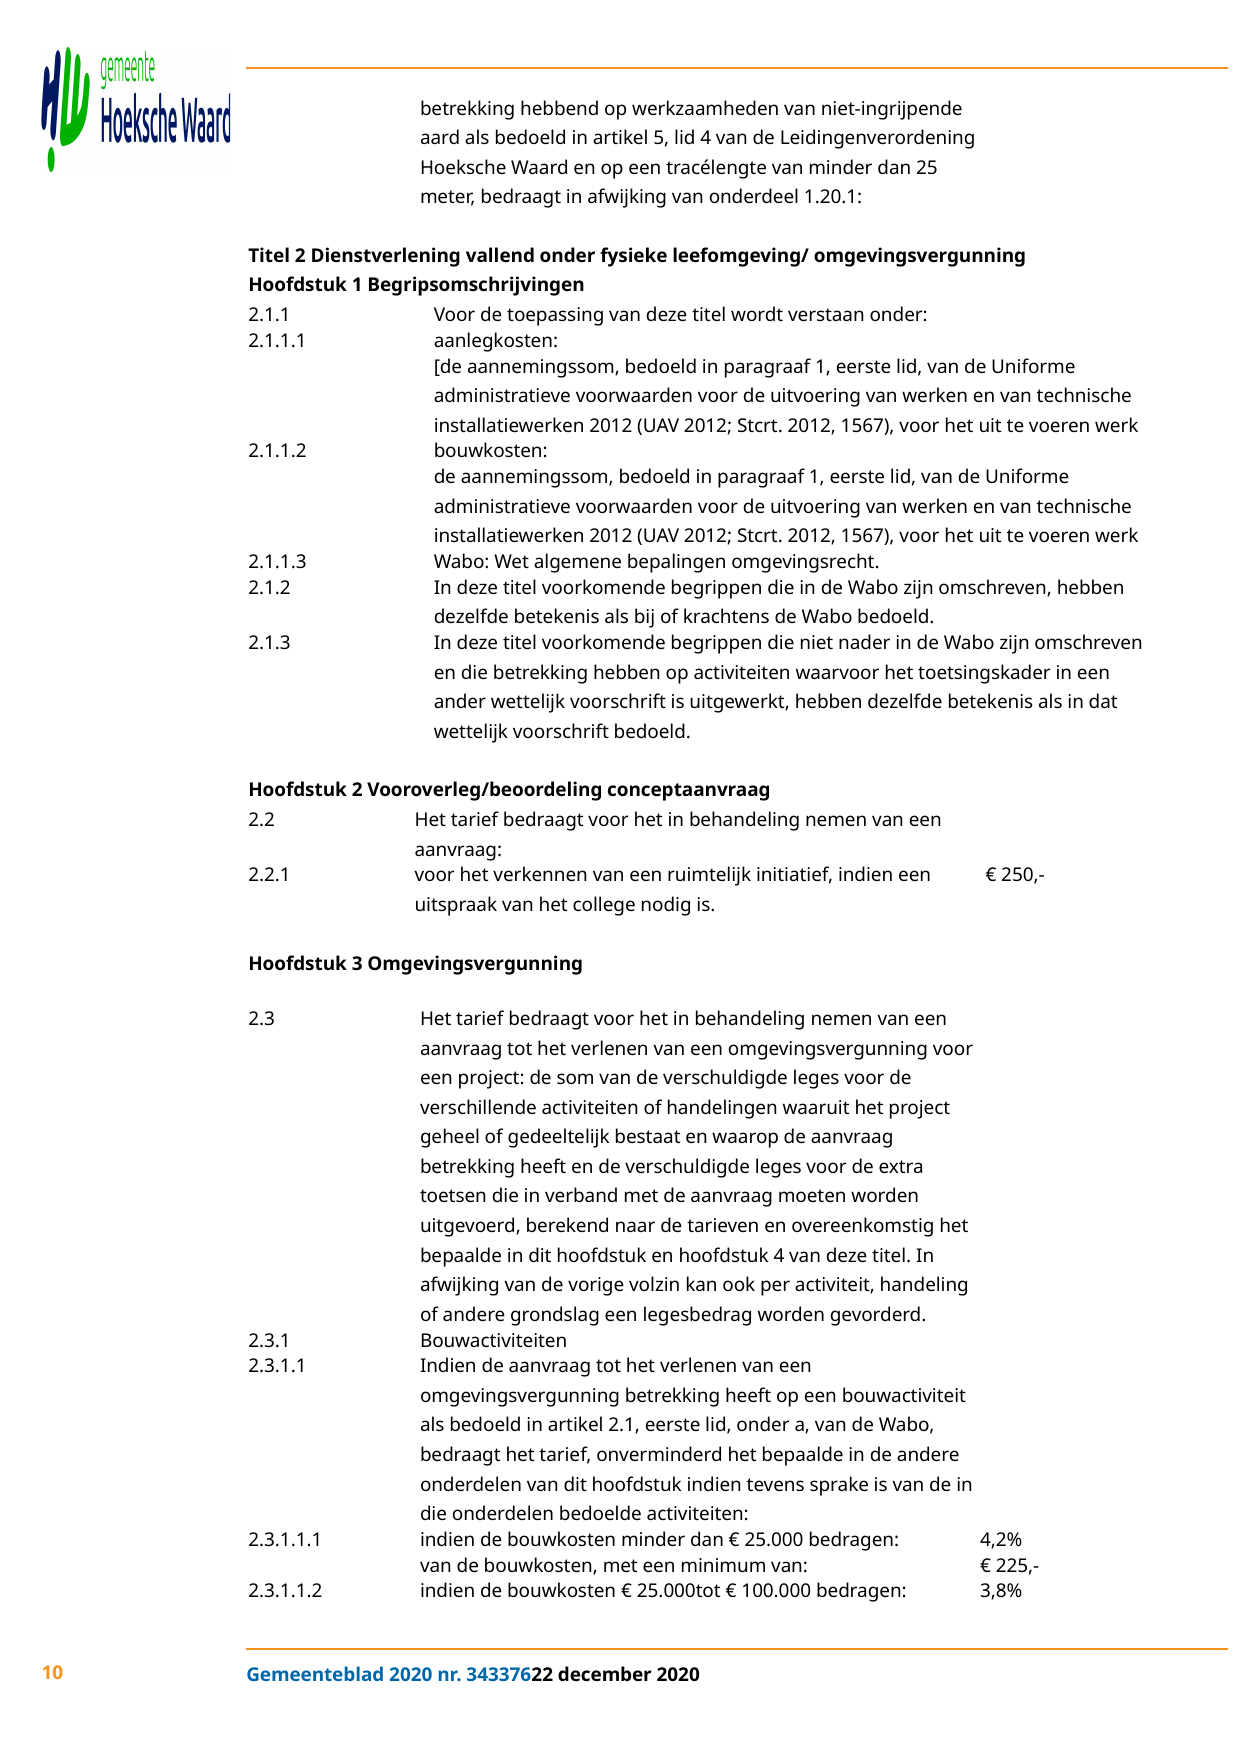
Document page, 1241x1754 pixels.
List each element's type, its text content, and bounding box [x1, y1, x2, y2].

table_cell In deze titel voorkomende begrippen die niet nader in de Wabo zijn omschreven en die betrekking hebben op activiteiten waarvoor het toetsingskader in een ander wettelijk voorschrift is uitgewerkt, hebben dezelfde betekenis als in dat wettelijk voorschrift bedoeld. [434, 629, 1152, 744]
table_cell Indien de aanvraag tot het verlenen van een omgevingsvergunning betrekking heeft op een bouwactiviteit als bedoeld in artikel 2.1, eerste lid, onder a, van de Wabo, bedraagt het tarief, onverminderd het bepaalde in de andere onderdelen van dit hoofdstuk indien tevens sprake is van de in die onderdelen bedoelde activiteiten: [420, 1353, 980, 1526]
table_cell 2.1.1.3 [248, 548, 433, 574]
table_cell indien de bouwkosten € 25.000tot € 100.000 bedragen: [420, 1578, 980, 1603]
table_cell [980, 1005, 1152, 1327]
table_cell bouwkosten: [434, 438, 1152, 463]
table_cell 3,8% [980, 1578, 1152, 1603]
table_cell [de aannemingssom, bedoeld in paragraaf 1, eerste lid, van de Uniforme administratieve voorwaarden voor de uitvoering van werken en van technische installatiewerken 2012 (UAV 2012; Stcrt. 2012, 1567), voor het uit te voeren werk [434, 353, 1152, 438]
table_cell [248, 1552, 420, 1578]
table_cell Wabo: Wet algemene bepalingen omgevingsrecht. [434, 548, 1152, 574]
table_header 2.2 [248, 806, 414, 862]
table_header [985, 806, 1152, 862]
table_header 2.1.1 [248, 301, 433, 327]
table_header [248, 980, 420, 1005]
table_cell indien de bouwkosten minder dan € 25.000 bedragen: [420, 1526, 980, 1552]
table_cell [248, 464, 433, 548]
table_cell 2.3.1.1 [248, 1353, 420, 1526]
table_cell voor het verkennen van een ruimtelijk initiatief, indien een uitspraak van het college nodig is. [414, 862, 985, 917]
table_header Het tarief bedraagt voor het in behandeling nemen van een aanvraag: [414, 806, 985, 862]
table_cell 2.3 [248, 1005, 420, 1327]
text Hoofdstuk 1 Begripsomschrijvingen [248, 272, 1152, 297]
table_cell € 225,- [980, 1552, 1152, 1578]
table_cell [980, 95, 1152, 209]
table_cell van de bouwkosten, met een minimum van: [420, 1552, 980, 1578]
table_cell [980, 1353, 1152, 1526]
table_cell [248, 353, 433, 438]
table_cell betrekking hebbend op werkzaamheden van niet-ingrijpende aard als bedoeld in artikel 5, lid 4 van de Leidingenverordening Hoeksche Waard en op een tracélengte van minder dan 25 meter, bedraagt in afwijking van onderdeel 1.20.1: [420, 95, 980, 209]
table_header [420, 980, 980, 1005]
table_cell de aannemingssom, bedoeld in paragraaf 1, eerste lid, van de Uniforme administratieve voorwaarden voor de uitvoering van werken en van technische installatiewerken 2012 (UAV 2012; Stcrt. 2012, 1567), voor het uit te voeren werk [434, 464, 1152, 548]
table_cell aanlegkosten: [434, 327, 1152, 353]
table_cell 2.1.2 [248, 574, 433, 629]
table_cell 2.2.1 [248, 862, 414, 917]
table_cell [248, 95, 420, 209]
table_header [980, 980, 1152, 1005]
table_cell 2.3.1.1.2 [248, 1578, 420, 1603]
table_cell 2.3.1.1.1 [248, 1526, 420, 1552]
table_header Voor de toepassing van deze titel wordt verstaan onder: [434, 301, 1152, 327]
table_cell 4,2% [980, 1526, 1152, 1552]
text Hoofdstuk 3 Omgevingsvergunning [248, 950, 1152, 976]
table_cell € 250,- [985, 862, 1152, 917]
table_cell Het tarief bedraagt voor het in behandeling nemen van een aanvraag tot het verlenen van een omgevingsvergunning voor een project: de som van de verschuldigde leges voor de verschillende activiteiten of handelingen waaruit het project geheel of gedeeltelijk bestaat en waarop de aanvraag betrekking heeft en de verschuldigde leges voor de extra toetsen die in verband met de aanvraag moeten worden uitgevoerd, berekend naar de tarieven en overeenkomstig het bepaalde in dit hoofdstuk en hoofdstuk 4 van deze titel. In afwijking van de vorige volzin kan ook per activiteit, handeling of andere grondslag een legesbedrag worden gevorderd. [420, 1005, 980, 1327]
table_cell Bouwactiviteiten [420, 1327, 980, 1352]
text Hoofdstuk 2 Vooroverleg/beoordeling conceptaanvraag [248, 777, 1152, 802]
table_cell 2.1.1.2 [248, 438, 433, 463]
table_cell 2.1.3 [248, 629, 433, 744]
table_cell 2.1.1.1 [248, 327, 433, 353]
table_cell [980, 1327, 1152, 1352]
text Titel 2 Dienstverlening vallend onder fysieke leefomgeving/ omgevingsvergunning [248, 242, 1152, 268]
table_cell 2.3.1 [248, 1327, 420, 1352]
table_cell In deze titel voorkomende begrippen die in de Wabo zijn omschreven, hebben dezelfde betekenis als bij of krachtens de Wabo bedoeld. [434, 574, 1152, 629]
picture [41, 47, 231, 172]
